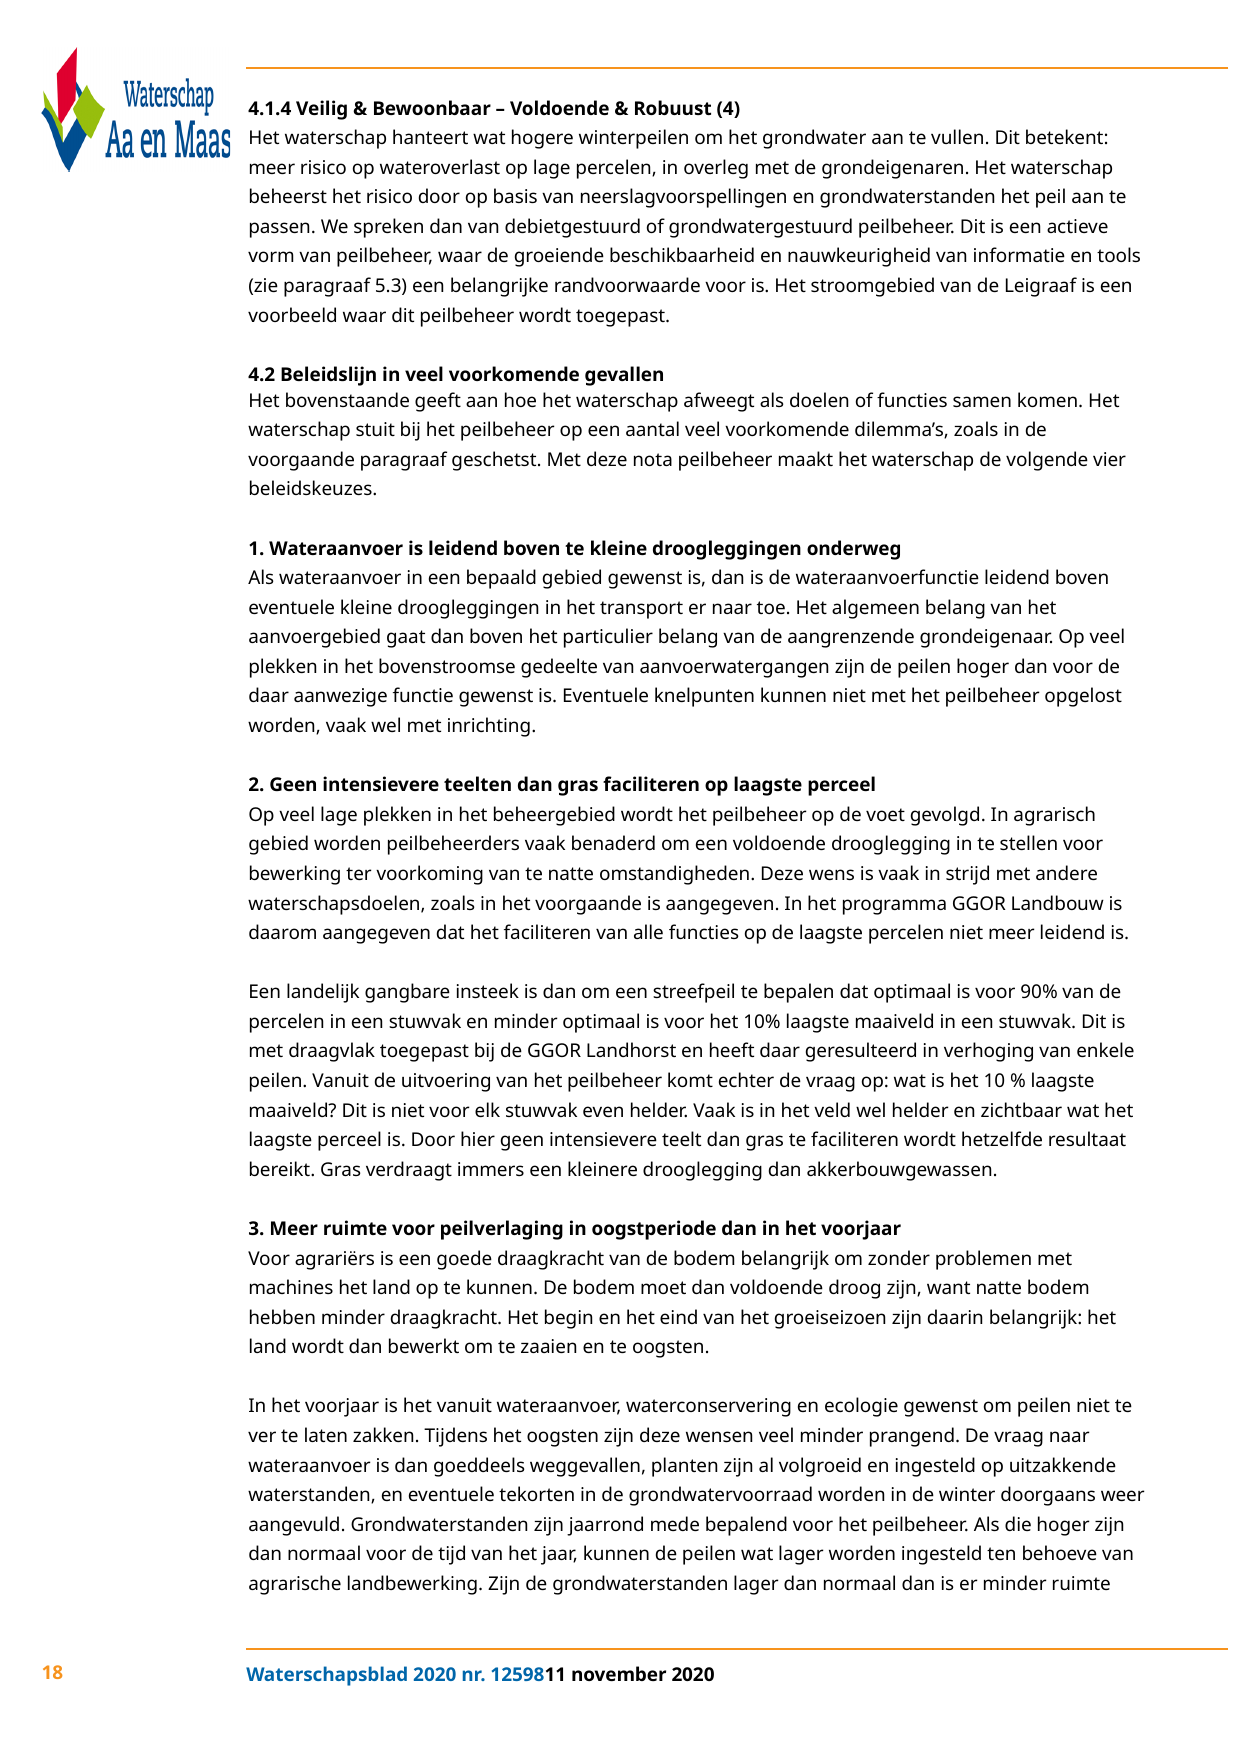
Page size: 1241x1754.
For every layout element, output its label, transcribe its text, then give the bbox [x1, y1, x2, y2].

text Voor agrariërs is een goede draagkracht van de bodem belangrijk om zonder problemen met machines het land op te kunnen. De bodem moet dan voldoende droog zijn, want natte bodem hebben minder draagkracht. Het begin en het eind van het groeiseizoen zijn daarin belangrijk: het land wordt dan bewerkt om te zaaien en te oogsten. [248, 1245, 1152, 1359]
text 4.2 Beleidslijn in veel voorkomende gevallen [248, 361, 1152, 387]
text Het bovenstaande geeft aan hoe het waterschap afweegt als doelen of functies samen komen. Het waterschap stuit bij het peilbeheer op een aantal veel voorkomende dilemma’s, zoals in de voorgaande paragraaf geschetst. Met deze nota peilbeheer maakt het waterschap de volgende vier beleidskeuzes. [248, 387, 1152, 501]
text 2. Geen intensievere teelten dan gras faciliteren op laagste perceel [248, 771, 1152, 797]
text 1. Wateraanvoer is leidend boven te kleine droogleggingen onderweg [248, 535, 1152, 560]
text Een landelijk gangbare insteek is dan om een streefpeil te bepalen dat optimaal is voor 90% van de percelen in een stuwvak en minder optimaal is voor het 10% laagste maaiveld in een stuwvak. Dit is met draagvlak toegepast bij de GGOR Landhorst en heeft daar geresulteerd in verhoging van enkele peilen. Vanuit de uitvoering van het peilbeheer komt echter de vraag op: wat is het 10 % laagste maaiveld? Dit is niet voor elk stuwvak even helder. Vaak is in het veld wel helder en zichtbaar wat het laagste perceel is. Door hier geen intensievere teelt dan gras te faciliteren wordt hetzelfde resultaat bereikt. Gras verdraagt immers een kleinere drooglegging dan akkerbouwgewassen. [248, 978, 1152, 1182]
text Op veel lage plekken in het beheergebied wordt het peilbeheer op de voet gevolgd. In agrarisch gebied worden peilbeheerders vaak benaderd om een voldoende drooglegging in te stellen voor bewerking ter voorkoming van te natte omstandigheden. Deze wens is vaak in strijd met andere waterschapsdoelen, zoals in het voorgaande is aangegeven. In het programma GGOR Landbouw is daarom aangegeven dat het faciliteren van alle functies op de laagste percelen niet meer leidend is. [248, 801, 1152, 945]
text Het waterschap hanteert wat hogere winterpeilen om het grondwater aan te vullen. Dit betekent: meer risico op wateroverlast op lage percelen, in overleg met de grondeigenaren. Het waterschap beheerst het risico door op basis van neerslagvoorspellingen en grondwaterstanden het peil aan te passen. We spreken dan van debietgestuurd of grondwatergestuurd peilbeheer. Dit is een actieve vorm van peilbeheer, waar de groeiende beschikbaarheid en nauwkeurigheid van informatie en tools (zie paragraaf 5.3) een belangrijke randvoorwaarde voor is. Het stroomgebied van de Leigraaf is een voorbeeld waar dit peilbeheer wordt toegepast. [248, 124, 1152, 328]
picture [41, 47, 231, 172]
text Als wateraanvoer in een bepaald gebied gewenst is, dan is de wateraanvoerfunctie leidend boven eventuele kleine droogleggingen in het transport er naar toe. Het algemeen belang van het aanvoergebied gaat dan boven het particulier belang van de aangrenzende grondeigenaar. Op veel plekken in het bovenstroomse gedeelte van aanvoerwatergangen zijn de peilen hoger dan voor de daar aanwezige functie gewenst is. Eventuele knelpunten kunnen niet met het peilbeheer opgelost worden, vaak wel met inrichting. [248, 564, 1152, 738]
text 4.1.4 Veilig & Bewoonbaar – Voldoende & Robuust (4) [248, 95, 1152, 121]
text In het voorjaar is het vanuit wateraanvoer, waterconservering en ecologie gewenst om peilen niet te ver te laten zakken. Tijdens het oogsten zijn deze wensen veel minder prangend. De vraag naar wateraanvoer is dan goeddeels weggevallen, planten zijn al volgroeid en ingesteld op uitzakkende waterstanden, en eventuele tekorten in de grondwatervoorraad worden in de winter doorgaans weer aangevuld. Grondwaterstanden zijn jaarrond mede bepalend voor het peilbeheer. Als die hoger zijn dan normaal voor de tijd van het jaar, kunnen de peilen wat lager worden ingesteld ten behoeve van agrarische landbewerking. Zijn de grondwaterstanden lager dan normaal dan is er minder ruimte [248, 1393, 1152, 1596]
text 3. Meer ruimte voor peilverlaging in oogstperiode dan in het voorjaar [248, 1215, 1152, 1241]
